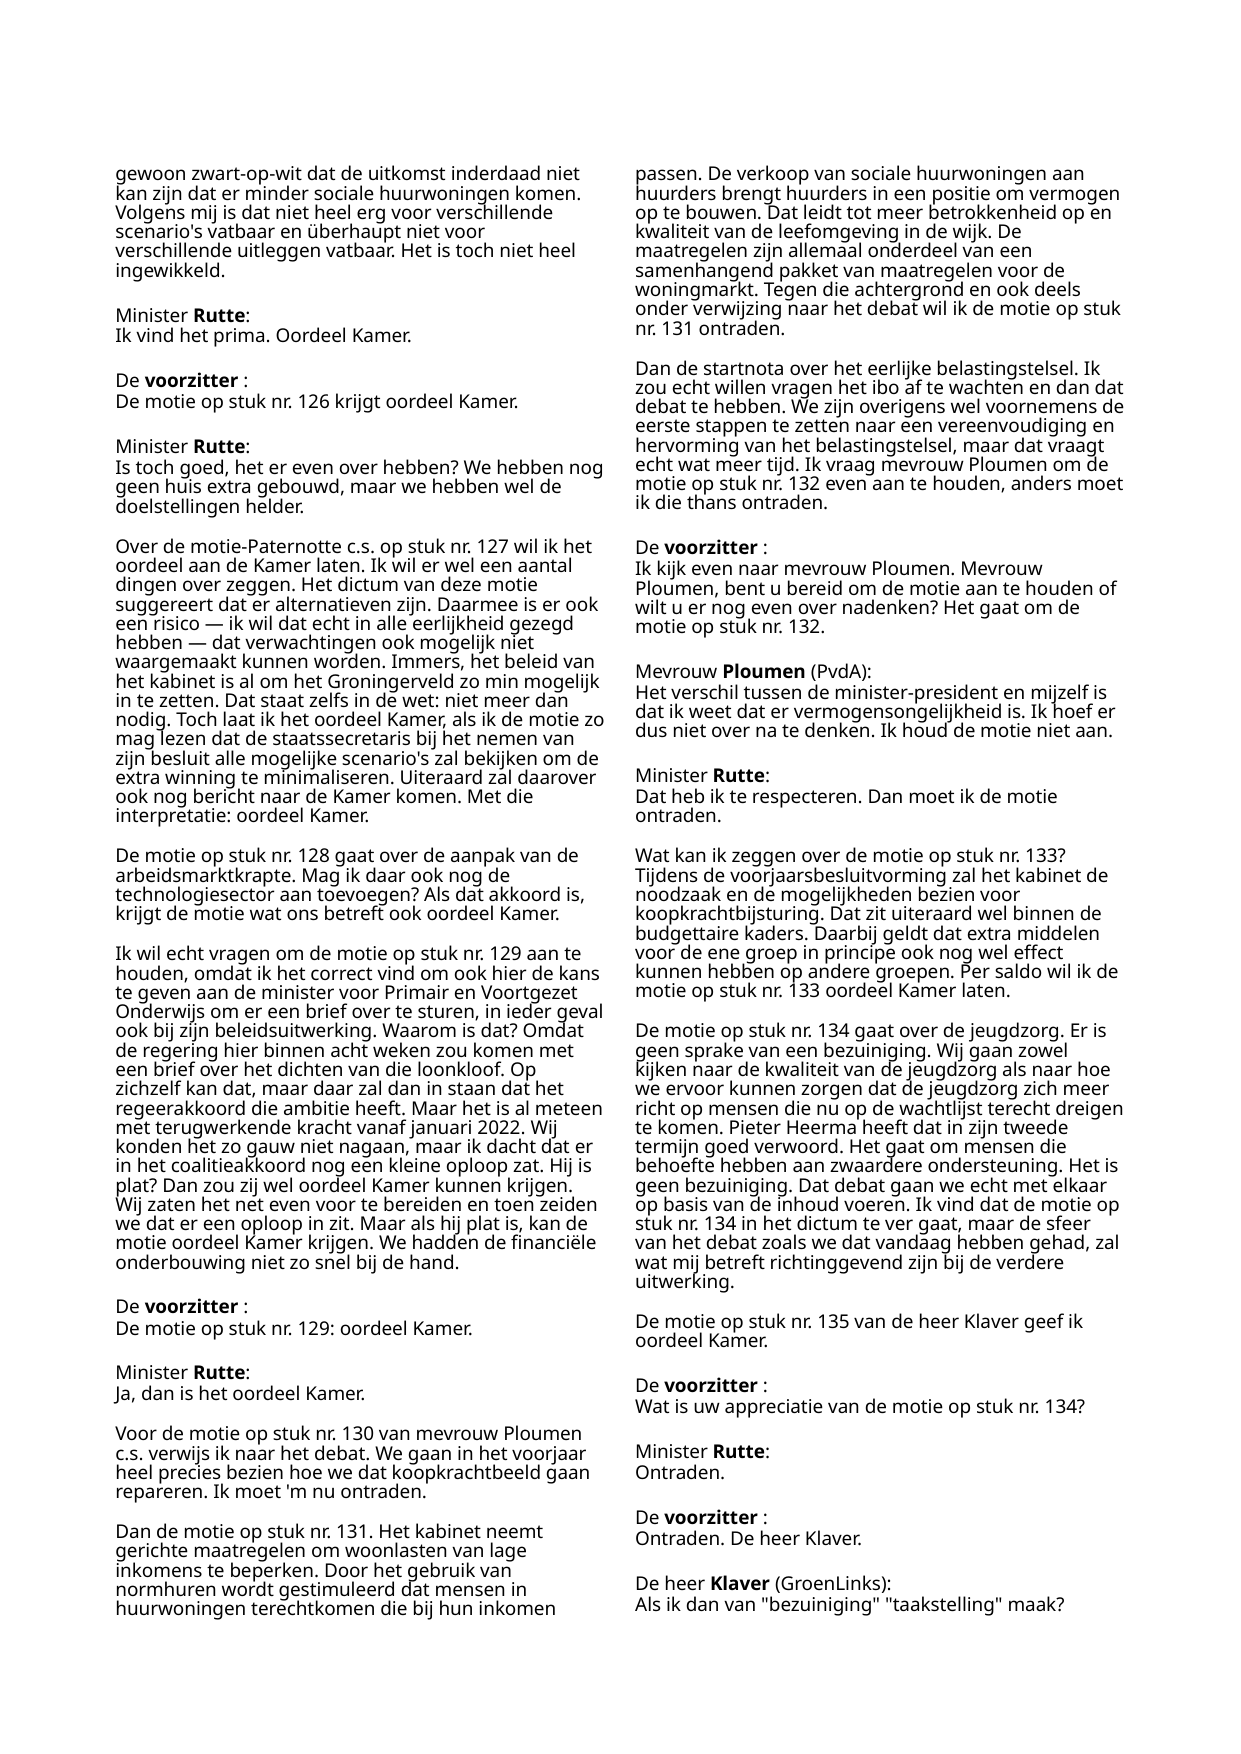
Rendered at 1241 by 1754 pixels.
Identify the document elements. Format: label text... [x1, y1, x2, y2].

text Wat is uw appreciatie van de motie op stuk nr. 134? [635, 1398, 1125, 1417]
text De voorzitter : [635, 1372, 1125, 1398]
text Voor de motie op stuk nr. 130 van mevrouw Ploumen c.s. verwijs ik naar het debat. We gaan in het voorjaar heel precies bezien hoe we dat koopkrachtbeeld gaan repareren. Ik moet 'm nu ontraden. [115, 1425, 605, 1502]
text Minister Rutte: [115, 302, 605, 327]
text passen. De verkoop van sociale huurwoningen aan huurders brengt huurders in een positie om vermogen op te bouwen. Dat leidt tot meer betrokkenheid op en kwaliteit van de leefomgeving in de wijk. De maatregelen zijn allemaal onderdeel van een samenhangend pakket van maatregelen voor de woningmarkt. Tegen die achtergrond en ook deels onder verwijzing naar het debat wil ik de motie op stuk nr. 131 ontraden. [635, 165, 1125, 339]
text De voorzitter : [115, 368, 605, 393]
text De motie op stuk nr. 129: oordeel Kamer. [115, 1319, 605, 1339]
text Wat kan ik zeggen over de motie op stuk nr. 133? Tijdens de voorjaarsbesluitvorming zal het kabinet de noodzaak en de mogelijkheden bezien voor koopkrachtbijsturing. Dat zit uiteraard wel binnen de budgettaire kaders. Daarbij geldt dat extra middelen voor de ene groep in principe ook nog wel effect kunnen hebben op andere groepen. Per saldo wil ik de motie op stuk nr. 133 oordeel Kamer laten. [635, 847, 1125, 1002]
text gewoon zwart-op-wit dat de uitkomst inderdaad niet kan zijn dat er minder sociale huurwoningen komen. Volgens mij is dat niet heel erg voor verschillende scenario's vatbaar en überhaupt niet voor verschillende uitleggen vatbaar. Het is toch niet heel ingewikkeld. [115, 165, 605, 281]
text Ontraden. [635, 1464, 1125, 1483]
text De voorzitter : [115, 1294, 605, 1319]
text Ik wil echt vragen om de motie op stuk nr. 129 aan te houden, omdat ik het correct vind om ook hier de kans te geven aan de minister voor Primair en Voortgezet Onderwijs om er een brief over te sturen, in ieder geval ook bij zijn beleidsuitwerking. Waarom is dat? Omdat de regering hier binnen acht weken zou komen met een brief over het dichten van die loonkloof. Op zichzelf kan dat, maar daar zal dan in staan dat het regeerakkoord die ambitie heeft. Maar het is al meteen met terugwerkende kracht vanaf januari 2022. Wij konden het zo gauw niet nagaan, maar ik dacht dat er in het coalitieakkoord nog een kleine oploop zat. Hij is plat? Dan zou zij wel oordeel Kamer kunnen krijgen. Wij zaten het net even voor te bereiden en toen zeiden we dat er een oploop in zit. Maar als hij plat is, kan de motie oordeel Kamer krijgen. We hadden de financiële onderbouwing niet zo snel bij de hand. [115, 945, 605, 1273]
text De voorzitter : [635, 1504, 1125, 1530]
text De voorzitter : [635, 534, 1125, 560]
text De motie op stuk nr. 128 gaat over de aanpak van de arbeidsmarktkrapte. Mag ik daar ook nog de technologiesector aan toevoegen? Als dat akkoord is, krijgt de motie wat ons betreft ook oordeel Kamer. [115, 847, 605, 924]
text Als ik dan van "bezuiniging" "taakstelling" maak? [635, 1596, 1125, 1615]
text Dan de startnota over het eerlijke belastingstelsel. Ik zou echt willen vragen het ibo af te wachten en dan dat debat te hebben. We zijn overigens wel voornemens de eerste stappen te zetten naar een vereenvoudiging en hervorming van het belastingstelsel, maar dat vraagt echt wat meer tijd. Ik vraag mevrouw Ploumen om de motie op stuk nr. 132 even aan te houden, anders moet ik die thans ontraden. [635, 359, 1125, 514]
text Ja, dan is het oordeel Kamer. [115, 1385, 605, 1404]
text Dan de motie op stuk nr. 131. Het kabinet neemt gerichte maatregelen om woonlasten van lage inkomens te beperken. Door het gebruik van normhuren wordt gestimuleerd dat mensen in huurwoningen terechtkomen die bij hun inkomen [115, 1523, 605, 1619]
text Minister Rutte: [115, 433, 605, 459]
text Ik kijk even naar mevrouw Ploumen. Mevrouw Ploumen, bent u bereid om de motie aan te houden of wilt u er nog even over nadenken? Het gaat om de motie op stuk nr. 132. [635, 560, 1125, 637]
text Minister Rutte: [635, 1438, 1125, 1464]
text Is toch goed, het er even over hebben? We hebben nog geen huis extra gebouwd, maar we hebben wel de doelstellingen helder. [115, 459, 605, 517]
text Over de motie-Paternotte c.s. op stuk nr. 127 wil ik het oordeel aan de Kamer laten. Ik wil er wel een aantal dingen over zeggen. Het dictum van deze motie suggereert dat er alternatieven zijn. Daarmee is er ook een risico — ik wil dat echt in alle eerlijkheid gezegd hebben — dat verwachtingen ook mogelijk niet waargemaakt kunnen worden. Immers, het beleid van het kabinet is al om het Groningerveld zo min mogelijk in te zetten. Dat staat zelfs in de wet: niet meer dan nodig. Toch laat ik het oordeel Kamer, als ik de motie zo mag lezen dat de staatssecretaris bij het nemen van zijn besluit alle mogelijke scenario's zal bekijken om de extra winning te minimaliseren. Uiteraard zal daarover ook nog bericht naar de Kamer komen. Met die interpretatie: oordeel Kamer. [115, 538, 605, 827]
text De motie op stuk nr. 135 van de heer Klaver geef ik oordeel Kamer. [635, 1313, 1125, 1351]
text Ontraden. De heer Klaver. [635, 1530, 1125, 1549]
text Ik vind het prima. Oordeel Kamer. [115, 327, 605, 347]
text De motie op stuk nr. 126 krijgt oordeel Kamer. [115, 393, 605, 413]
text Minister Rutte: [115, 1359, 605, 1385]
text De heer Klaver (GroenLinks): [635, 1570, 1125, 1596]
text Mevrouw Ploumen (PvdA): [635, 658, 1125, 684]
text Minister Rutte: [635, 762, 1125, 788]
text De motie op stuk nr. 134 gaat over de jeugdzorg. Er is geen sprake van een bezuiniging. Wij gaan zowel kijken naar de kwaliteit van de jeugdzorg als naar hoe we ervoor kunnen zorgen dat de jeugdzorg zich meer richt op mensen die nu op de wachtlijst terecht dreigen te komen. Pieter Heerma heeft dat in zijn tweede termijn goed verwoord. Het gaat om mensen die behoefte hebben aan zwaardere ondersteuning. Het is geen bezuiniging. Dat debat gaan we echt met elkaar op basis van de inhoud voeren. Ik vind dat de motie op stuk nr. 134 in het dictum te ver gaat, maar de sfeer van het debat zoals we dat vandaag hebben gehad, zal wat mij betreft richtinggevend zijn bij de verdere uitwerking. [635, 1022, 1125, 1292]
text Het verschil tussen de minister-president en mijzelf is dat ik weet dat er vermogensongelijkheid is. Ik hoef er dus niet over na te denken. Ik houd de motie niet aan. [635, 684, 1125, 742]
text Dat heb ik te respecteren. Dan moet ik de motie ontraden. [635, 788, 1125, 827]
